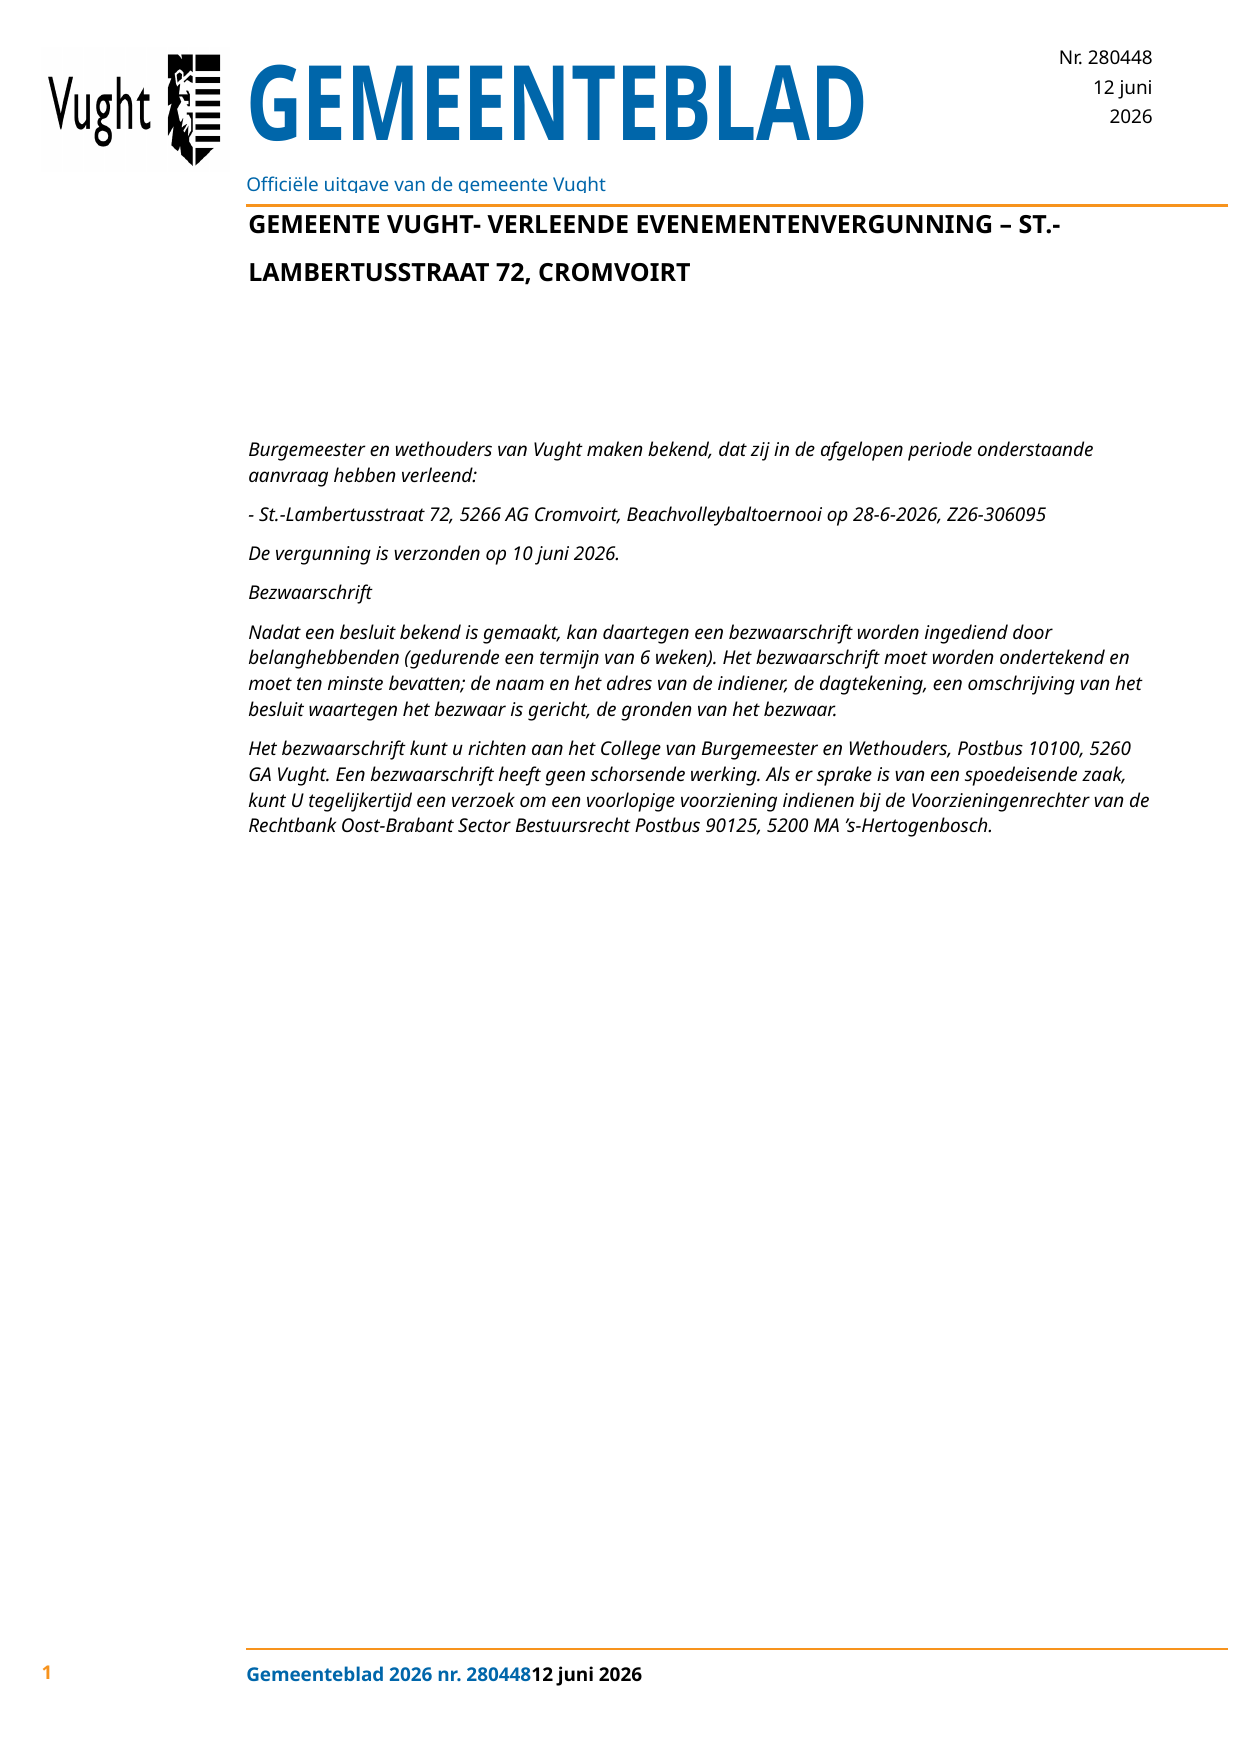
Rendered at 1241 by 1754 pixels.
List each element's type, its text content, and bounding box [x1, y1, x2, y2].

text Bezwaarschrift [248, 579, 1152, 605]
text - St.-Lambertusstraat 72, 5266 AG Cromvoirt, Beachvolleybaltoernooi op 28-6-2026, Z26-306095 [248, 501, 1152, 527]
text GEMEENTE VUGHT- VERLEENDE EVENEMENTENVERGUNNING – ST.-LAMBERTUSSTRAAT 72, CROMVOIRT [248, 207, 1152, 288]
text Nadat een besluit bekend is gemaakt, kan daartegen een bezwaarschrift worden ingediend door belanghebbenden (gedurende een termijn van 6 weken). Het bezwaarschrift moet worden ondertekend en moet ten minste bevatten; de naam en het adres van de indiener, de dagtekening, een omschrijving van het besluit waartegen het bezwaar is gericht, de gronden van het bezwaar. [248, 619, 1152, 722]
text Burgemeester en wethouders van Vught maken bekend, dat zij in de afgelopen periode onderstaande aanvraag hebben verleend: [248, 436, 1152, 487]
text Het bezwaarschrift kunt u richten aan het College van Burgemeester en Wethouders, Postbus 10100, 5260 GA Vught. Een bezwaarschrift heeft geen schorsende werking. Als er sprake is van een spoedeisende zaak, kunt U tegelijkertijd een verzoek om een voorlopige voorziening indienen bij de Voorzieningenrechter van de Rechtbank Oost-Brabant Sector Bestuursrecht Postbus 90125, 5200 MA ’s-Hertogenbosch. [248, 735, 1152, 838]
picture [41, 47, 231, 172]
text De vergunning is verzonden op 10 juni 2026. [248, 540, 1152, 566]
